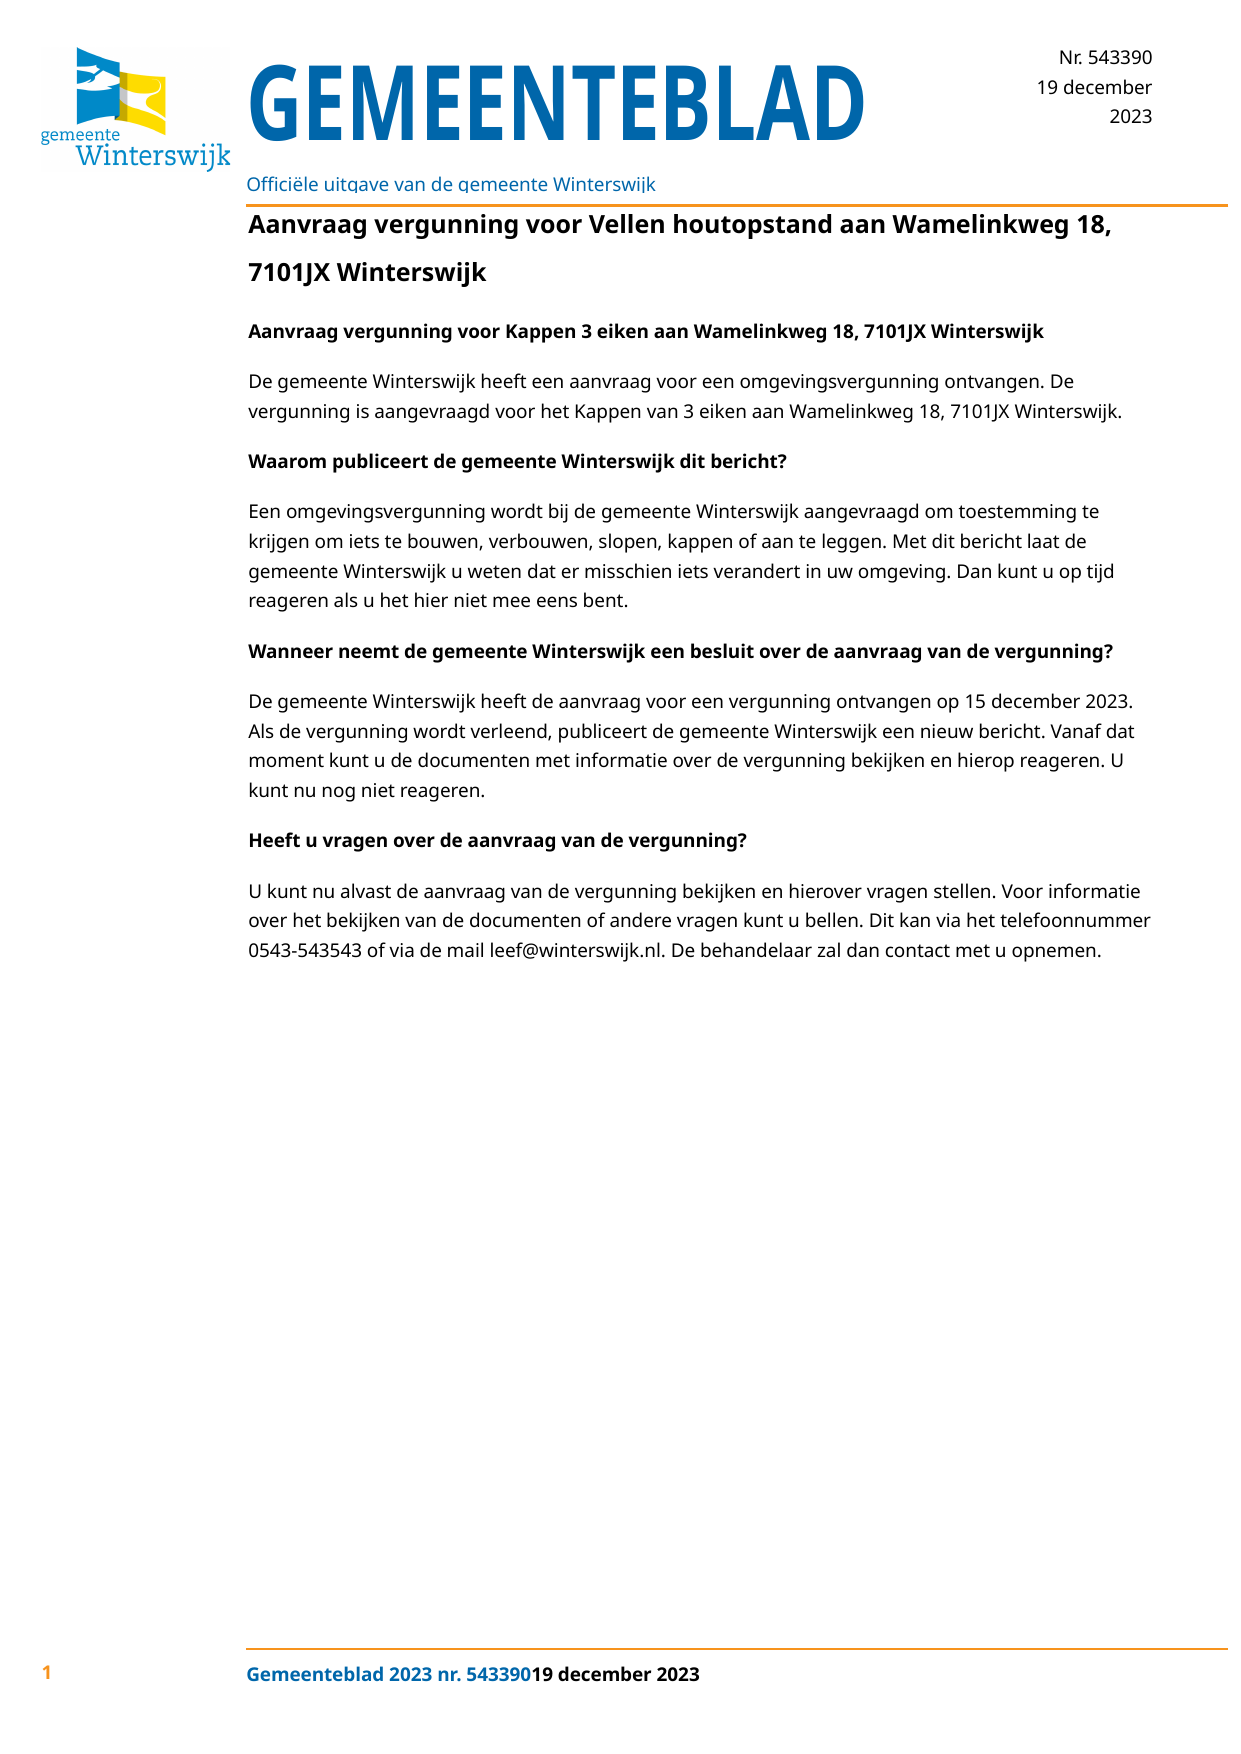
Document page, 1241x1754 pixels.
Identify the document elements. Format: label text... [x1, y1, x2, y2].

picture [41, 47, 231, 172]
text Aanvraag vergunning voor Kappen 3 eiken aan Wamelinkweg 18, 7101JX Winterswijk [248, 318, 1152, 344]
text Aanvraag vergunning voor Vellen houtopstand aan Wamelinkweg 18, 7101JX Winterswijk [248, 207, 1152, 288]
text Een omgevingsvergunning wordt bij de gemeente Winterswijk aangevraagd om toestemming te krijgen om iets te bouwen, verbouwen, slopen, kappen of aan te leggen. Met dit bericht laat de gemeente Winterswijk u weten dat er misschien iets verandert in uw omgeving. Dan kunt u op tijd reageren als u het hier niet mee eens bent. [248, 499, 1152, 613]
text Wanneer neemt de gemeente Winterswijk een besluit over de aanvraag van de vergunning? [248, 638, 1152, 664]
picture [225, 153, 231, 162]
text De gemeente Winterswijk heeft een aanvraag voor een omgevingsvergunning ontvangen. De vergunning is aangevraagd voor het Kappen van 3 eiken aan Wamelinkweg 18, 7101JX Winterswijk. [248, 368, 1152, 424]
text De gemeente Winterswijk heeft de aanvraag voor een vergunning ontvangen op 15 december 2023. Als de vergunning wordt verleend, publiceert de gemeente Winterswijk een nieuw bericht. Vanaf dat moment kunt u de documenten met informatie over de vergunning bekijken en hierop reageren. U kunt nu nog niet reageren. [248, 688, 1152, 803]
text Waarom publiceert de gemeente Winterswijk dit bericht? [248, 448, 1152, 474]
text Heeft u vragen over de aanvraag van de vergunning? [248, 827, 1152, 853]
text U kunt nu alvast de aanvraag van de vergunning bekijken en hierover vragen stellen. Voor informatie over het bekijken van de documenten of andere vragen kunt u bellen. Dit kan via het telefoonnummer 0543-543543 of via de mail leef@winterswijk.nl. De behandelaar zal dan contact met u opnemen. [248, 878, 1152, 963]
